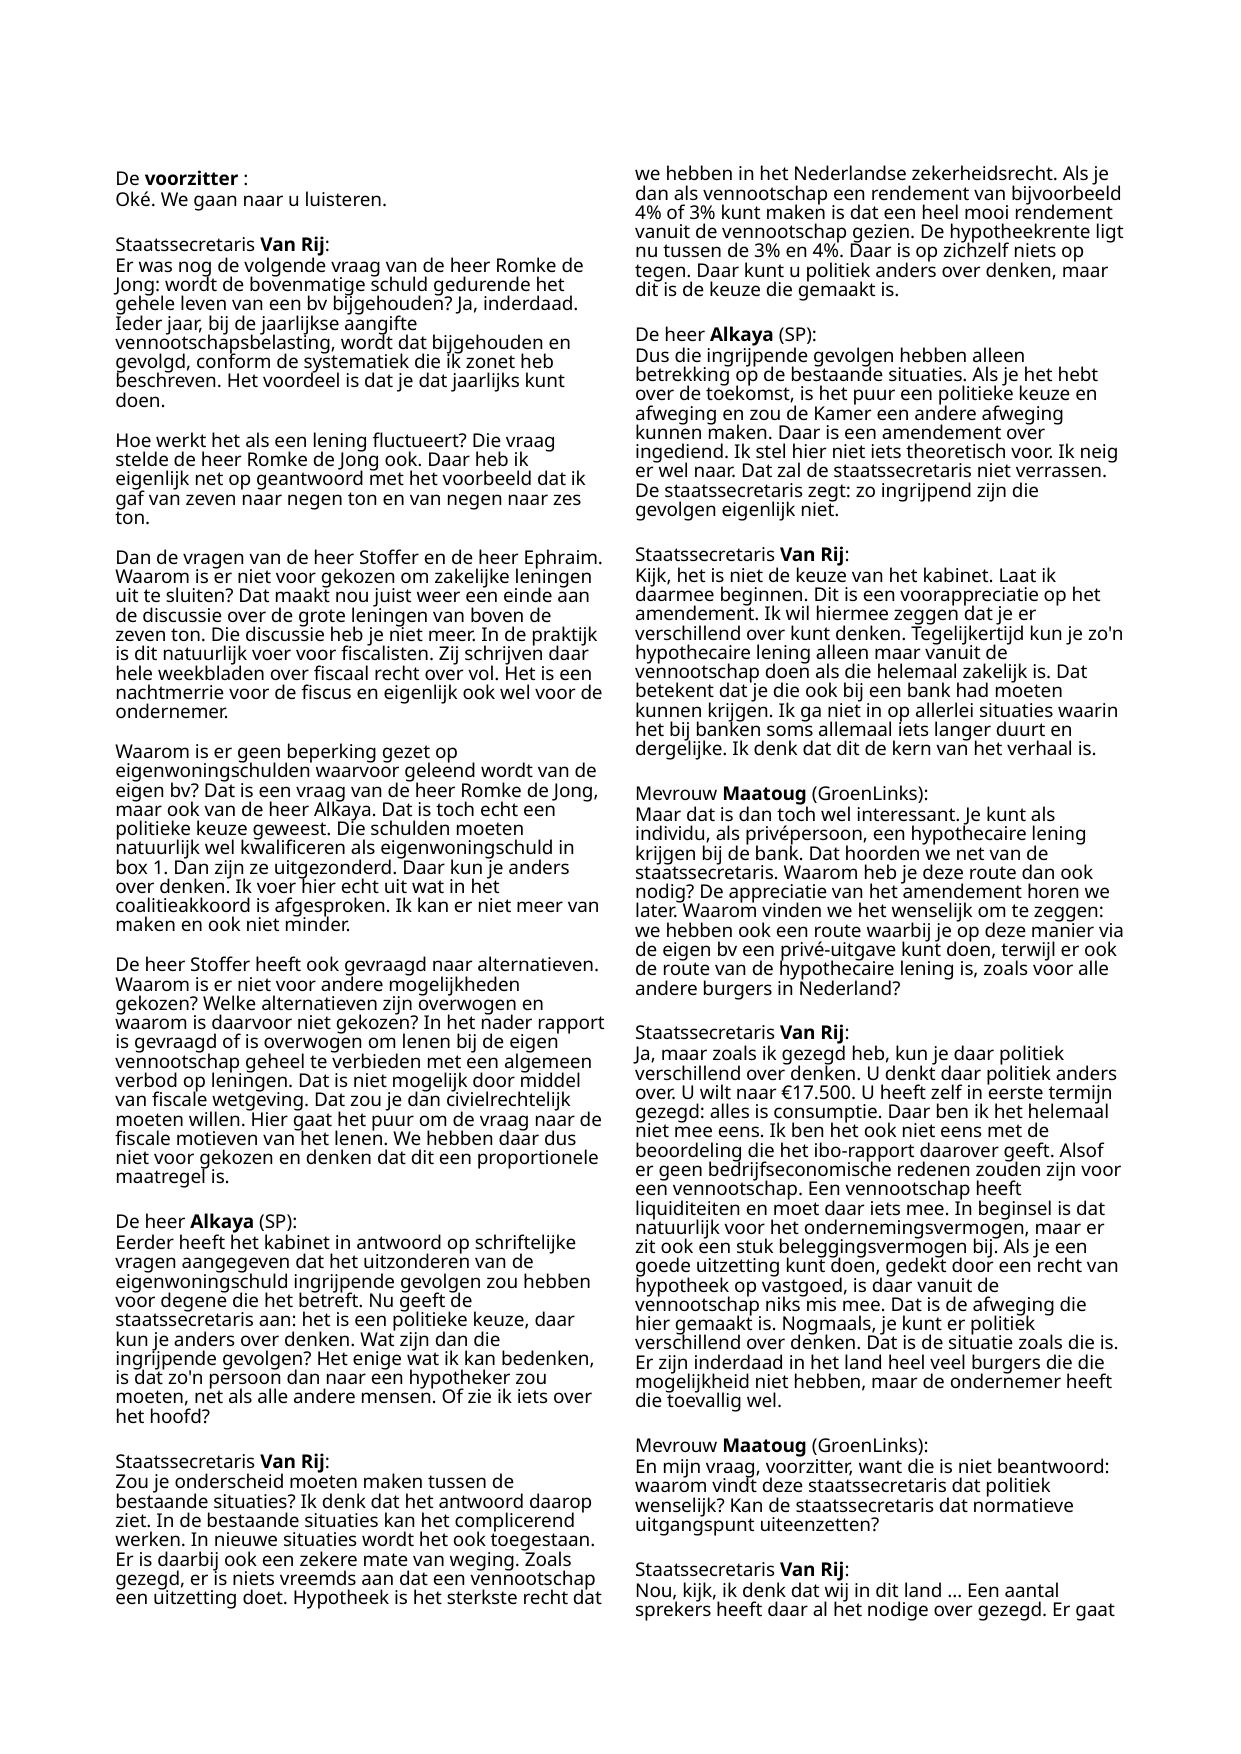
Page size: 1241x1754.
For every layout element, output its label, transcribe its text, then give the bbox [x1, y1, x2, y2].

text Hoe werkt het als een lening fluctueert? Die vraag stelde de heer Romke de Jong ook. Daar heb ik eigenlijk net op geantwoord met het voorbeeld dat ik gaf van zeven naar negen ton en van negen naar zes ton. [115, 432, 605, 528]
text De heer Alkaya (SP): [115, 1208, 605, 1234]
text Oké. We gaan naar u luisteren. [115, 191, 605, 210]
text Er was nog de volgende vraag van de heer Romke de Jong: wordt de bovenmatige schuld gedurende het gehele leven van een bv bijgehouden? Ja, inderdaad. Ieder jaar, bij de jaarlijkse aangifte vennootschapsbelasting, wordt dat bijgehouden en gevolgd, conform de systematiek die ik zonet heb beschreven. Het voordeel is dat je dat jaarlijks kunt doen. [115, 257, 605, 411]
text we hebben in het Nederlandse zekerheidsrecht. Als je dan als vennootschap een rendement van bijvoorbeeld 4% of 3% kunt maken is dat een heel mooi rendement vanuit de vennootschap gezien. De hypotheekrente ligt nu tussen de 3% en 4%. Daar is op zichzelf niets op tegen. Daar kunt u politiek anders over denken, maar dit is de keuze die gemaakt is. [635, 165, 1125, 300]
text Dan de vragen van de heer Stoffer en de heer Ephraim. Waarom is er niet voor gekozen om zakelijke leningen uit te sluiten? Dat maakt nou juist weer een einde aan de discussie over de grote leningen van boven de zeven ton. Die discussie heb je niet meer. In de praktijk is dit natuurlijk voer voor fiscalisten. Zij schrijven daar hele weekbladen over fiscaal recht over vol. Het is een nachtmerrie voor de fiscus en eigenlijk ook wel voor de ondernemer. [115, 549, 605, 722]
text Nou, kijk, ik denk dat wij in dit land … Een aantal sprekers heeft daar al het nodige over gezegd. Er gaat [635, 1582, 1125, 1620]
text Staatssecretaris Van Rij: [635, 1556, 1125, 1582]
text En mijn vraag, voorzitter, want die is niet beantwoord: waarom vindt deze staatssecretaris dat politiek wenselijk? Kan de staatssecretaris dat normatieve uitgangspunt uiteenzetten? [635, 1458, 1125, 1535]
text Eerder heeft het kabinet in antwoord op schriftelijke vragen aangegeven dat het uitzonderen van de eigenwoningschuld ingrijpende gevolgen zou hebben voor degene die het betreft. Nu geeft de staatssecretaris aan: het is een politieke keuze, daar kun je anders over denken. Wat zijn dan die ingrijpende gevolgen? Het enige wat ik kan bedenken, is dat zo'n persoon dan naar een hypotheker zou moeten, net als alle andere mensen. Of zie ik iets over het hoofd? [115, 1234, 605, 1427]
text Ja, maar zoals ik gezegd heb, kun je daar politiek verschillend over denken. U denkt daar politiek anders over. U wilt naar €17.500. U heeft zelf in eerste termijn gezegd: alles is consumptie. Daar ben ik het helemaal niet mee eens. Ik ben het ook niet eens met de beoordeling die het ibo-rapport daarover geeft. Alsof er geen bedrijfseconomische redenen zouden zijn voor een vennootschap. Een vennootschap heeft liquiditeiten en moet daar iets mee. In beginsel is dat natuurlijk voor het ondernemingsvermogen, maar er zit ook een stuk beleggingsvermogen bij. Als je een goede uitzetting kunt doen, gedekt door een recht van hypotheek op vastgoed, is daar vanuit de vennootschap niks mis mee. Dat is de afweging die hier gemaakt is. Nogmaals, je kunt er politiek verschillend over denken. Dat is de situatie zoals die is. Er zijn inderdaad in het land heel veel burgers die die mogelijkheid niet hebben, maar de ondernemer heeft die toevallig wel. [635, 1045, 1125, 1411]
text Mevrouw Maatoug (GroenLinks): [635, 1432, 1125, 1458]
text Maar dat is dan toch wel interessant. Je kunt als individu, als privépersoon, een hypothecaire lening krijgen bij de bank. Dat hoorden we net van de staatssecretaris. Waarom heb je deze route dan ook nodig? De appreciatie van het amendement horen we later. Waarom vinden we het wenselijk om te zeggen: we hebben ook een route waarbij je op deze manier via de eigen bv een privé-uitgave kunt doen, terwijl er ook de route van de hypothecaire lening is, zoals voor alle andere burgers in Nederland? [635, 806, 1125, 999]
text De voorzitter : [115, 165, 605, 191]
text Staatssecretaris Van Rij: [115, 1448, 605, 1473]
text Zou je onderscheid moeten maken tussen de bestaande situaties? Ik denk dat het antwoord daarop ziet. In de bestaande situaties kan het complicerend werken. In nieuwe situaties wordt het ook toegestaan. Er is daarbij ook een zekere mate van weging. Zoals gezegd, er is niets vreemds aan dat een vennootschap een uitzetting doet. Hypotheek is het sterkste recht dat [115, 1473, 605, 1608]
text Waarom is er geen beperking gezet op eigenwoningschulden waarvoor geleend wordt van de eigen bv? Dat is een vraag van de heer Romke de Jong, maar ook van de heer Alkaya. Dat is toch echt een politieke keuze geweest. Die schulden moeten natuurlijk wel kwalificeren als eigenwoningschuld in box 1. Dan zijn ze uitgezonderd. Daar kun je anders over denken. Ik voer hier echt uit wat in het coalitieakkoord is afgesproken. Ik kan er niet meer van maken en ook niet minder. [115, 743, 605, 936]
text De heer Stoffer heeft ook gevraagd naar alternatieven. Waarom is er niet voor andere mogelijkheden gekozen? Welke alternatieven zijn overwogen en waarom is daarvoor niet gekozen? In het nader rapport is gevraagd of is overwogen om lenen bij de eigen vennootschap geheel te verbieden met een algemeen verbod op leningen. Dat is niet mogelijk door middel van fiscale wetgeving. Dat zou je dan civielrechtelijk moeten willen. Hier gaat het puur om de vraag naar de fiscale motieven van het lenen. We hebben daar dus niet voor gekozen en denken dat dit een proportionele maatregel is. [115, 956, 605, 1188]
text Kijk, het is niet de keuze van het kabinet. Laat ik daarmee beginnen. Dit is een voorappreciatie op het amendement. Ik wil hiermee zeggen dat je er verschillend over kunt denken. Tegelijkertijd kun je zo'n hypothecaire lening alleen maar vanuit de vennootschap doen als die helemaal zakelijk is. Dat betekent dat je die ook bij een bank had moeten kunnen krijgen. Ik ga niet in op allerlei situaties waarin het bij banken soms allemaal iets langer duurt en dergelijke. Ik denk dat dit de kern van het verhaal is. [635, 567, 1125, 759]
text Staatssecretaris Van Rij: [115, 231, 605, 257]
text Staatssecretaris Van Rij: [635, 541, 1125, 567]
text Staatssecretaris Van Rij: [635, 1019, 1125, 1045]
text De heer Alkaya (SP): [635, 321, 1125, 347]
text Mevrouw Maatoug (GroenLinks): [635, 780, 1125, 806]
text Dus die ingrijpende gevolgen hebben alleen betrekking op de bestaande situaties. Als je het hebt over de toekomst, is het puur een politieke keuze en afweging en zou de Kamer een andere afweging kunnen maken. Daar is een amendement over ingediend. Ik stel hier niet iets theoretisch voor. Ik neig er wel naar. Dat zal de staatssecretaris niet verrassen. De staatssecretaris zegt: zo ingrijpend zijn die gevolgen eigenlijk niet. [635, 347, 1125, 520]
